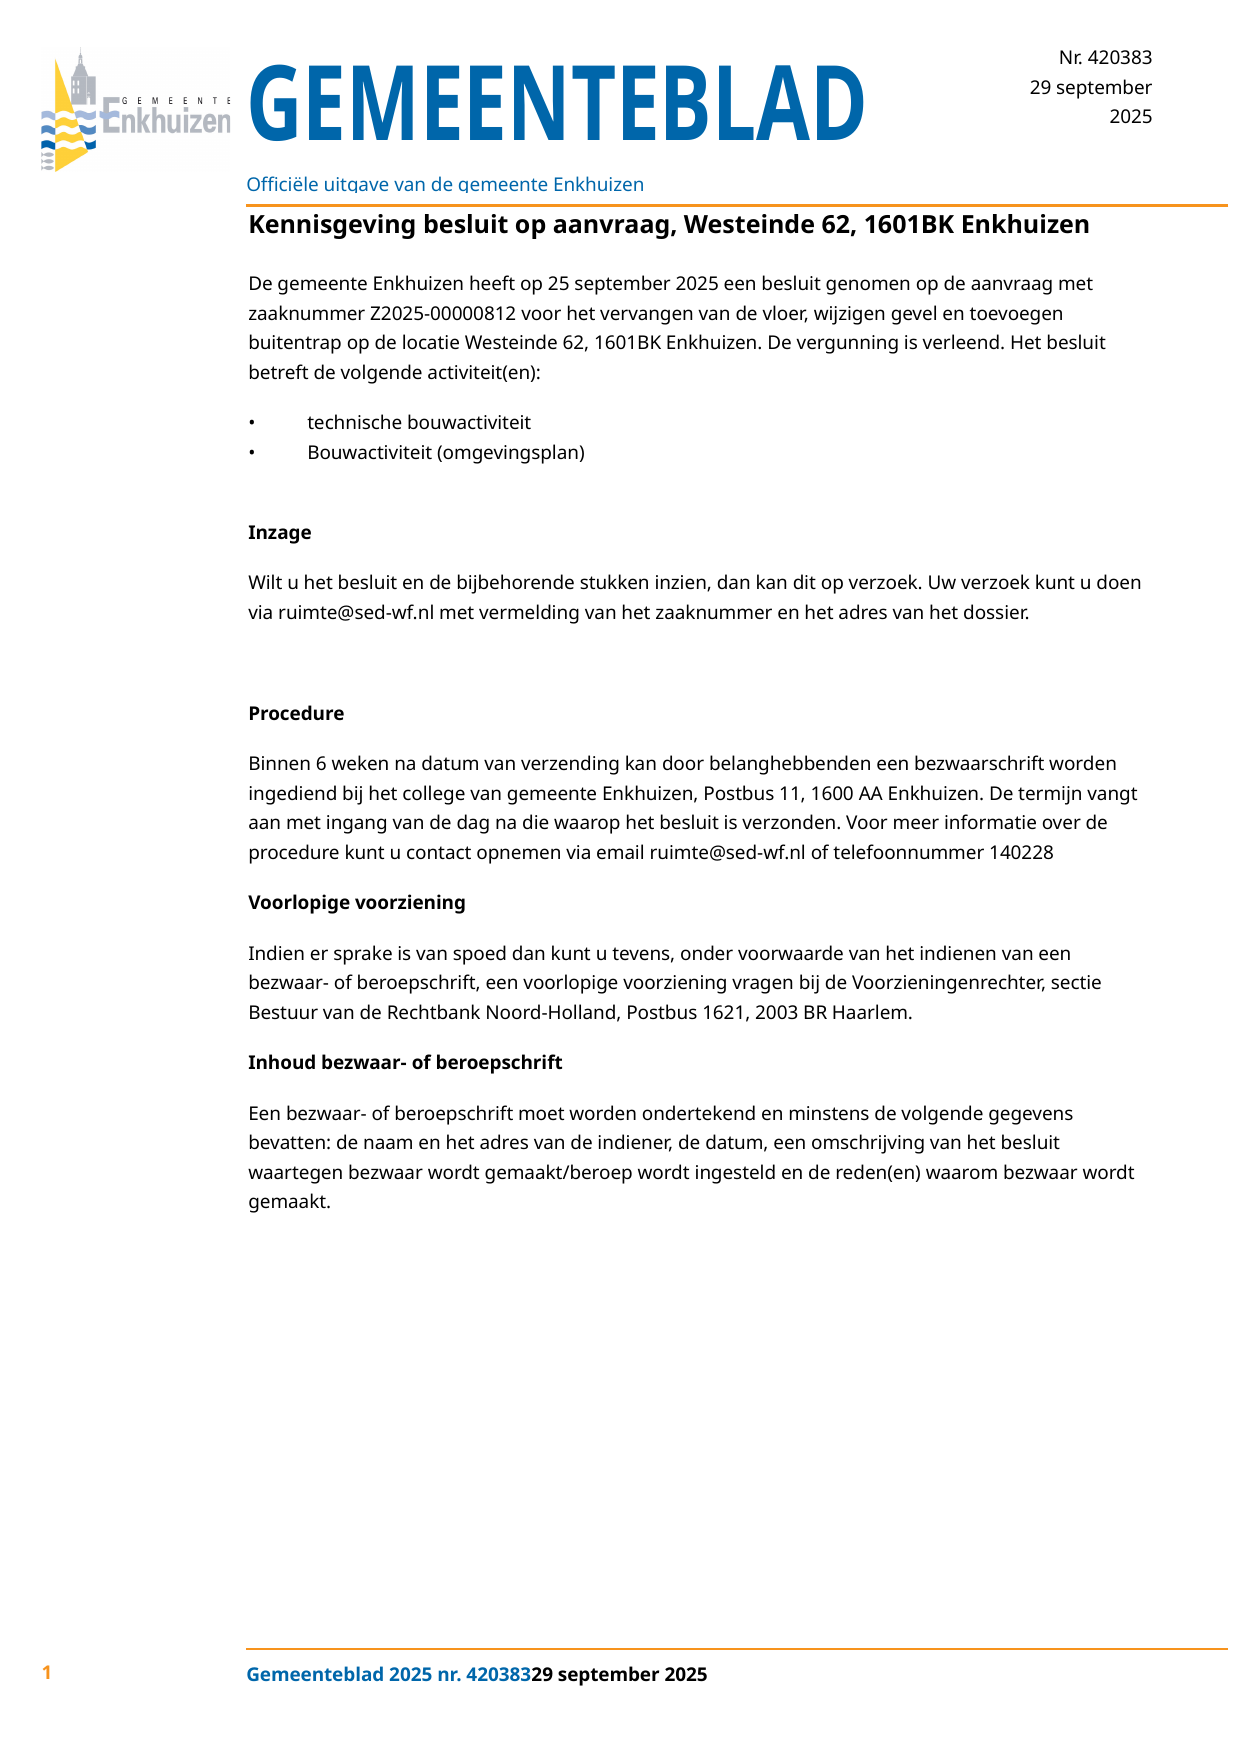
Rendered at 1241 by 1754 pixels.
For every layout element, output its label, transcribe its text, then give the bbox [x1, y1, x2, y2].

text Een bezwaar- of beroepschrift moet worden ondertekend en minstens de volgende gegevens bevatten: de naam en het adres van de indiener, de datum, een omschrijving van het besluit waartegen bezwaar wordt gemaakt/beroep wordt ingesteld en de reden(en) waarom bezwaar wordt gemaakt. [248, 1100, 1152, 1214]
text Binnen 6 weken na datum van verzending kan door belanghebbenden een bezwaarschrift worden ingediend bij het college van gemeente Enkhuizen, Postbus 11, 1600 AA Enkhuizen. De termijn vangt aan met ingang van de dag na die waarop het besluit is verzonden. Voor meer informatie over de procedure kunt u contact opnemen via email ruimte@sed-wf.nl of telefoonnummer 140228 [248, 750, 1152, 865]
text Procedure [248, 700, 1152, 726]
text De gemeente Enkhuizen heeft op 25 september 2025 een besluit genomen op de aanvraag met zaaknummer Z2025-00000812 voor het vervangen van de vloer, wijzigen gevel en toevoegen buitentrap op de locatie Westeinde 62, 1601BK Enkhuizen. De vergunning is verleend. Het besluit betreft de volgende activiteit(en): [248, 270, 1152, 385]
text Inzage [248, 519, 1152, 545]
text Inhoud bezwaar- of beroepschrift [248, 1049, 1152, 1075]
list technische bouwactiviteit [248, 409, 1152, 435]
text Kennisgeving besluit op aanvraag, Westeinde 62, 1601BK Enkhuizen [248, 207, 1152, 241]
picture [41, 47, 231, 172]
text Voorlopige voorziening [248, 889, 1152, 915]
list Bouwactiviteit (omgevingsplan) [248, 439, 1152, 465]
text Wilt u het besluit en de bijbehorende stukken inzien, dan kan dit op verzoek. Uw verzoek kunt u doen via ruimte@sed-wf.nl met vermelding van het zaaknummer en het adres van het dossier. [248, 569, 1152, 625]
text Indien er sprake is van spoed dan kunt u tevens, onder voorwaarde van het indienen van een bezwaar- of beroepschrift, een voorlopige voorziening vragen bij de Voorzieningenrechter, sectie Bestuur van de Rechtbank Noord-Holland, Postbus 1621, 2003 BR Haarlem. [248, 940, 1152, 1025]
